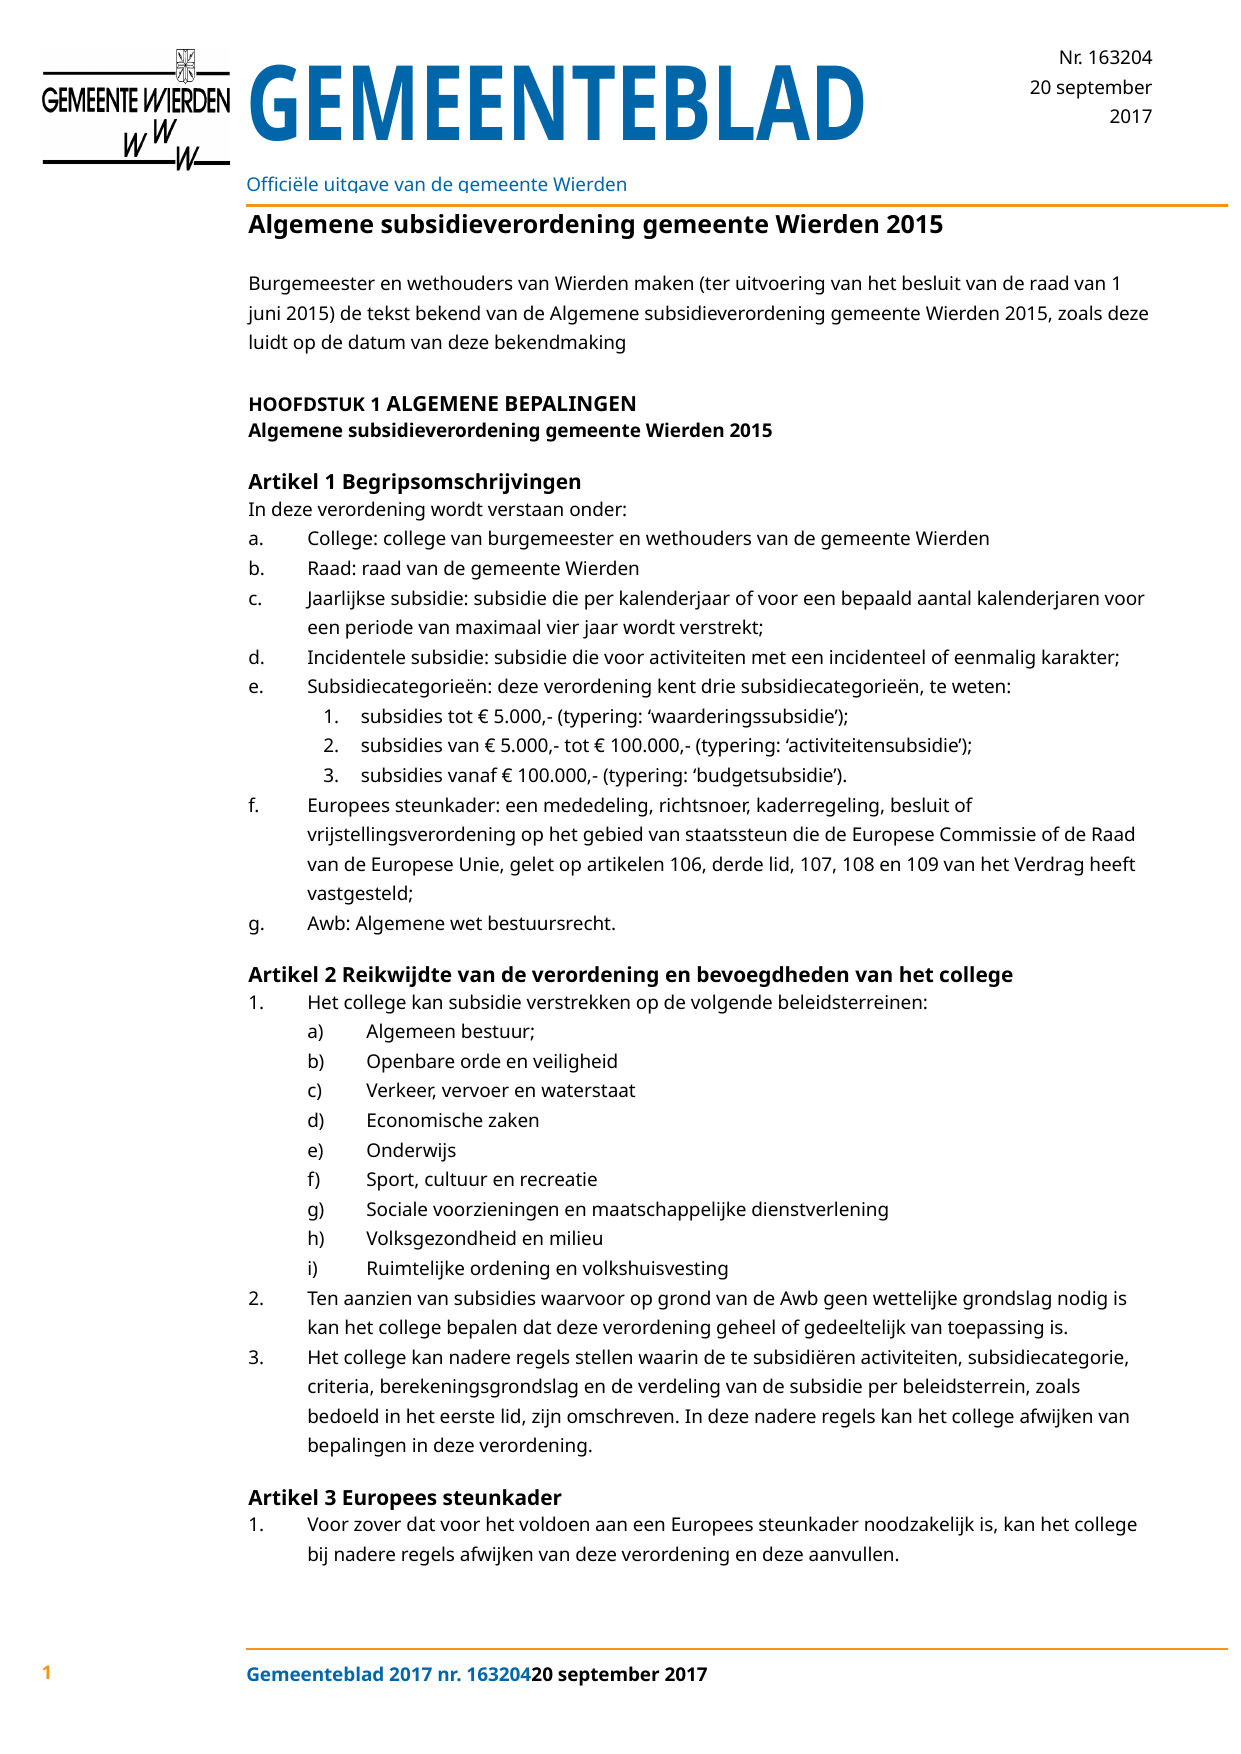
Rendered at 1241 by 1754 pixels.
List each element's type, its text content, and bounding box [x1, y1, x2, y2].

list Jaarlijkse subsidie: subsidie die per kalenderjaar of voor een bepaald aantal kalenderjaren voor een periode van maximaal vier jaar wordt verstrekt; [248, 585, 1152, 640]
text Algemene subsidieverordening gemeente Wierden 2015 [248, 207, 1152, 241]
list Algemeen bestuur; [307, 1018, 1152, 1044]
list Ruimtelijke ordening en volkshuisvesting [307, 1255, 1152, 1281]
list Verkeer, vervoer en waterstaat [307, 1078, 1152, 1103]
list Subsidiecategorieën: deze verordening kent drie subsidiecategorieën, te weten: [248, 673, 1152, 699]
list subsidies tot € 5.000,- (typering: ‘waarderingssubsidie’); [323, 703, 1152, 729]
list Openbare orde en veiligheid [307, 1048, 1152, 1074]
list Sociale voorzieningen en maatschappelijke dienstverlening [307, 1196, 1152, 1222]
picture [41, 47, 231, 172]
list Volksgezondheid en milieu [307, 1226, 1152, 1251]
list subsidies van € 5.000,- tot € 100.000,- (typering: ‘activiteitensubsidie’); [323, 733, 1152, 758]
text Artikel 3 Europees steunkader [248, 1483, 1152, 1512]
list Awb: Algemene wet bestuursrecht. [248, 910, 1152, 936]
text Burgemeester en wethouders van Wierden maken (ter uitvoering van het besluit van de raad van 1 juni 2015) de tekst bekend van de Algemene subsidieverordening gemeente Wierden 2015, zoals deze luidt op de datum van deze bekendmaking [248, 270, 1152, 355]
text Algemene subsidieverordening gemeente Wierden 2015 [248, 417, 1152, 443]
text Artikel 1 Begripsomschrijvingen [248, 467, 1152, 496]
list Incidentele subsidie: subsidie die voor activiteiten met een incidenteel of eenmalig karakter; [248, 644, 1152, 669]
list Het college kan nadere regels stellen waarin de te subsidiëren activiteiten, subsidiecategorie, criteria, berekeningsgrondslag en de verdeling van de subsidie per beleidsterrein, zoals bedoeld in het eerste lid, zijn omschreven. In deze nadere regels kan het college afwijken van bepalingen in deze verordening. [248, 1344, 1152, 1458]
list Sport, cultuur en recreatie [307, 1166, 1152, 1192]
text HOOFDSTUK 1 ALGEMENE BEPALINGEN [248, 389, 1152, 417]
list Voor zover dat voor het voldoen aan een Europees steunkader noodzakelijk is, kan het college bij nadere regels afwijken van deze verordening en deze aanvullen. [248, 1512, 1152, 1567]
list Raad: raad van de gemeente Wierden [248, 555, 1152, 581]
text In deze verordening wordt verstaan onder: [248, 496, 1152, 522]
list subsidies vanaf € 100.000,- (typering: ‘budgetsubsidie’). [323, 762, 1152, 788]
list College: college van burgemeester en wethouders van de gemeente Wierden [248, 526, 1152, 551]
text Artikel 2 Reikwijdte van de verordening en bevoegdheden van het college [248, 961, 1152, 989]
list Onderwijs [307, 1137, 1152, 1163]
list Economische zaken [307, 1107, 1152, 1133]
list Het college kan subsidie verstrekken op de volgende beleidsterreinen: [248, 989, 1152, 1015]
list Europees steunkader: een mededeling, richtsnoer, kaderregeling, besluit of vrijstellingsverordening op het gebied van staatssteun die de Europese Commissie of de Raad van de Europese Unie, gelet op artikelen 106, derde lid, 107, 108 en 109 van het Verdrag heeft vastgesteld; [248, 792, 1152, 906]
list Ten aanzien van subsidies waarvoor op grond van de Awb geen wettelijke grondslag nodig is kan het college bepalen dat deze verordening geheel of gedeeltelijk van toepassing is. [248, 1285, 1152, 1340]
